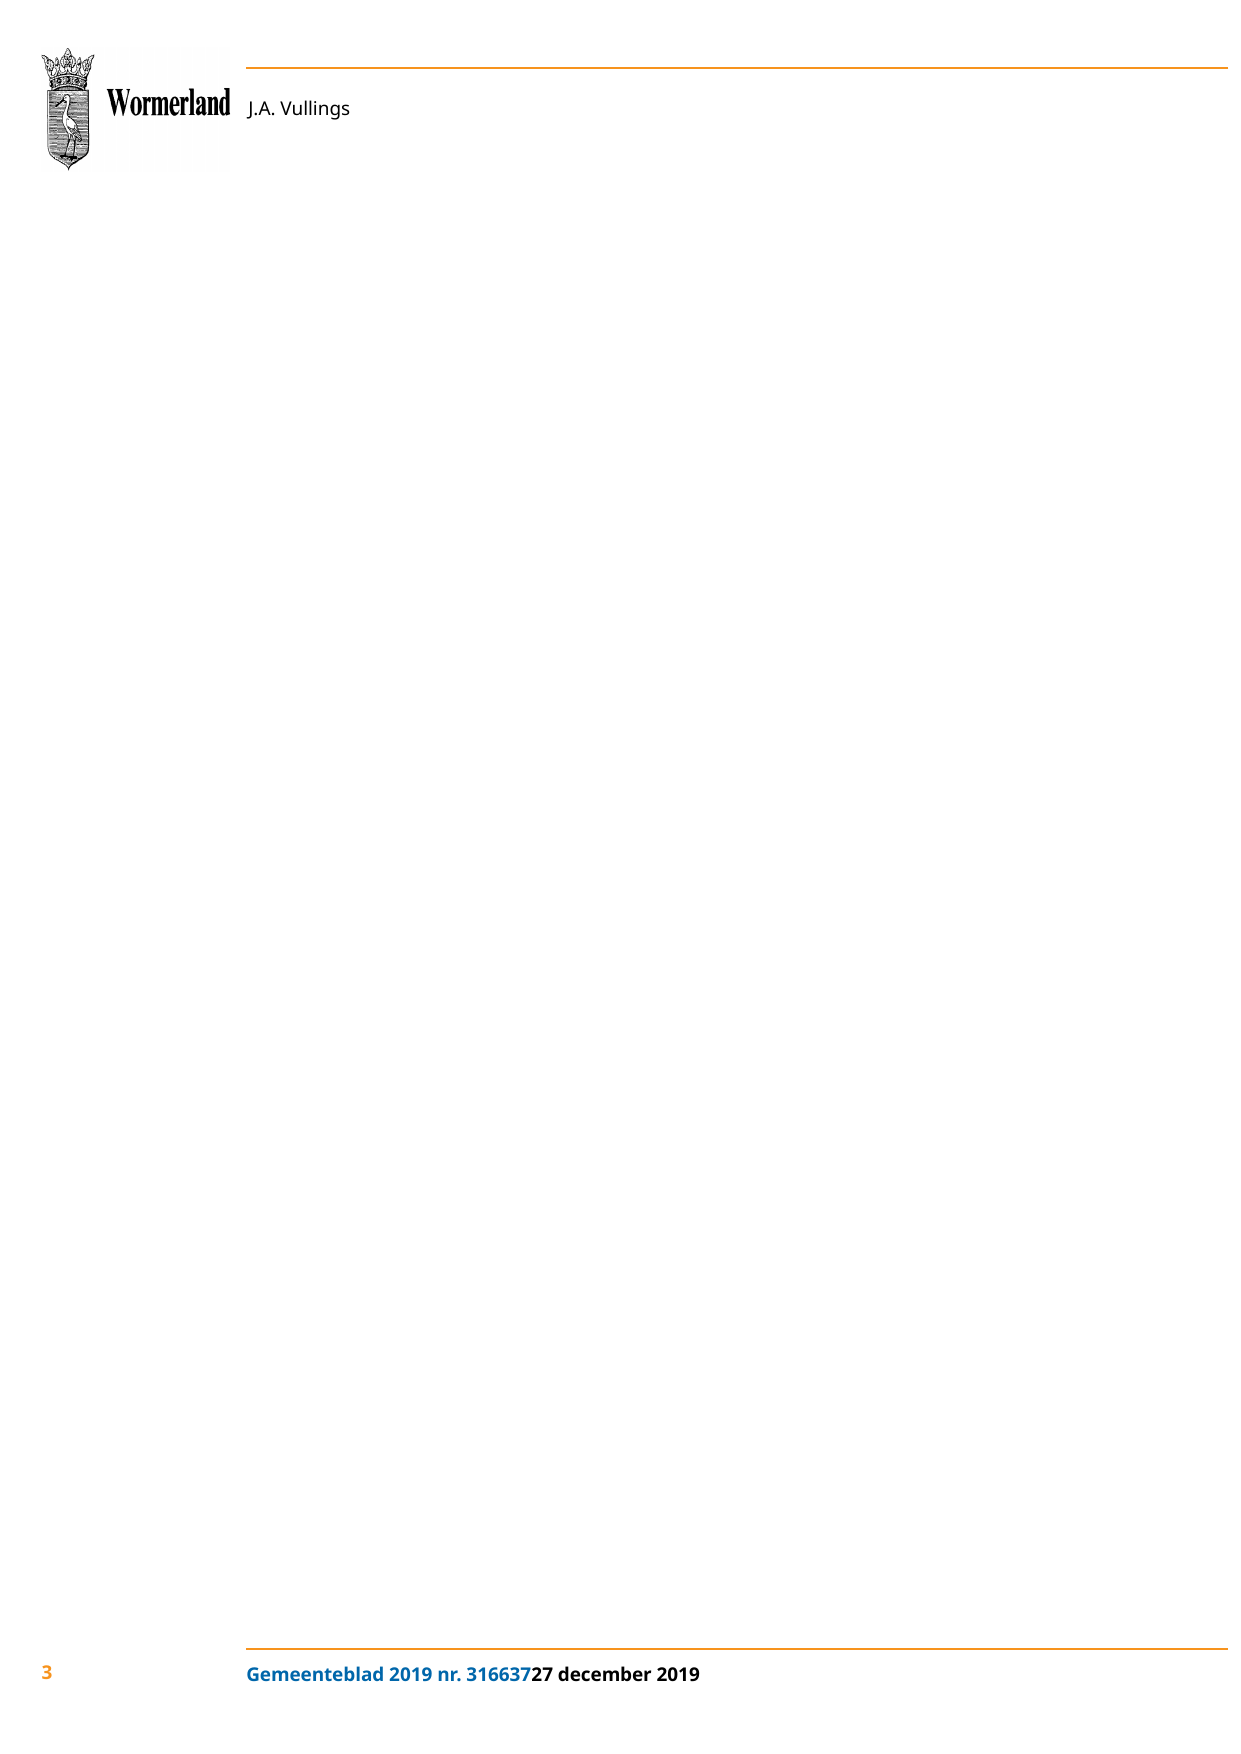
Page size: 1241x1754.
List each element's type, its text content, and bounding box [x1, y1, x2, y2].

picture [41, 47, 231, 172]
text J.A. Vullings [248, 95, 1152, 121]
